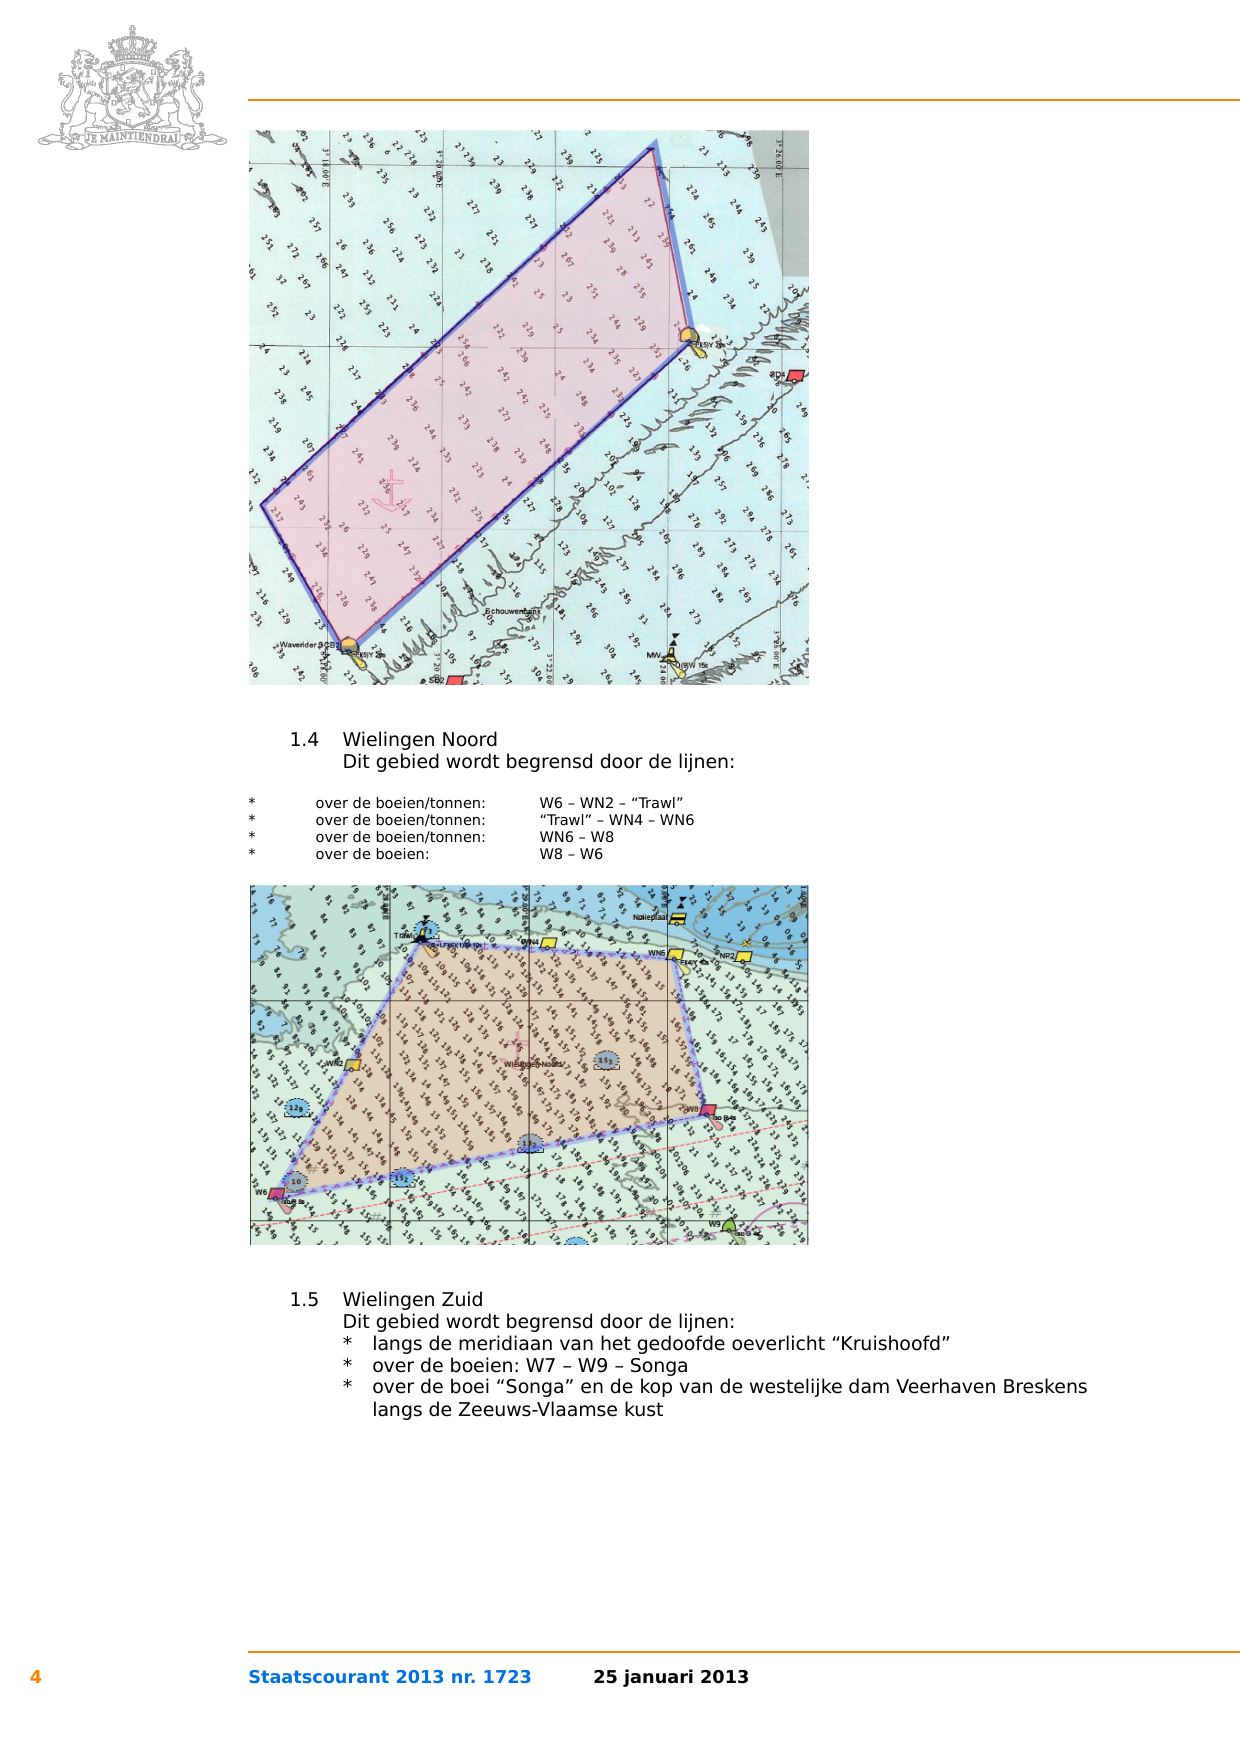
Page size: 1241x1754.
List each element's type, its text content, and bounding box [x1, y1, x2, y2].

text * langs de meridiaan van het gedoofde oeverlicht “Kruishoofd” [343, 1332, 1163, 1354]
picture [38, 25, 227, 150]
text Dit gebied wordt begrensd door de lijnen: [342, 1311, 1163, 1332]
picture [248, 884, 809, 1245]
text * over de boeien: W7 – W9 – Songa [343, 1354, 1163, 1376]
table_cell W8 – W6 [534, 846, 1163, 863]
table_cell WN6 – W8 [534, 829, 1163, 846]
picture [248, 130, 809, 685]
table_cell over de boeien: [309, 846, 533, 863]
text * over de boei “Songa” en de kop van de westelijke dam Veerhaven Breskens [343, 1376, 1163, 1398]
table_cell * [248, 846, 309, 863]
table_header * [248, 795, 309, 812]
text 1.5 Wielingen Zuid [289, 1288, 1163, 1311]
table_cell over de boeien/tonnen: [309, 812, 533, 829]
text langs de Zeeuws-Vlaamse kust [372, 1398, 1163, 1420]
table_header over de boeien/tonnen: [309, 795, 533, 812]
table_cell * [248, 812, 309, 829]
text 1.4 Wielingen Noord [289, 729, 1163, 751]
text Dit gebied wordt begrensd door de lijnen: [342, 751, 1163, 773]
table_cell * [248, 829, 309, 846]
table_cell over de boeien/tonnen: [309, 829, 533, 846]
table_header W6 – WN2 – “Trawl” [534, 795, 1163, 812]
table_cell “Trawl” – WN4 – WN6 [534, 812, 1163, 829]
